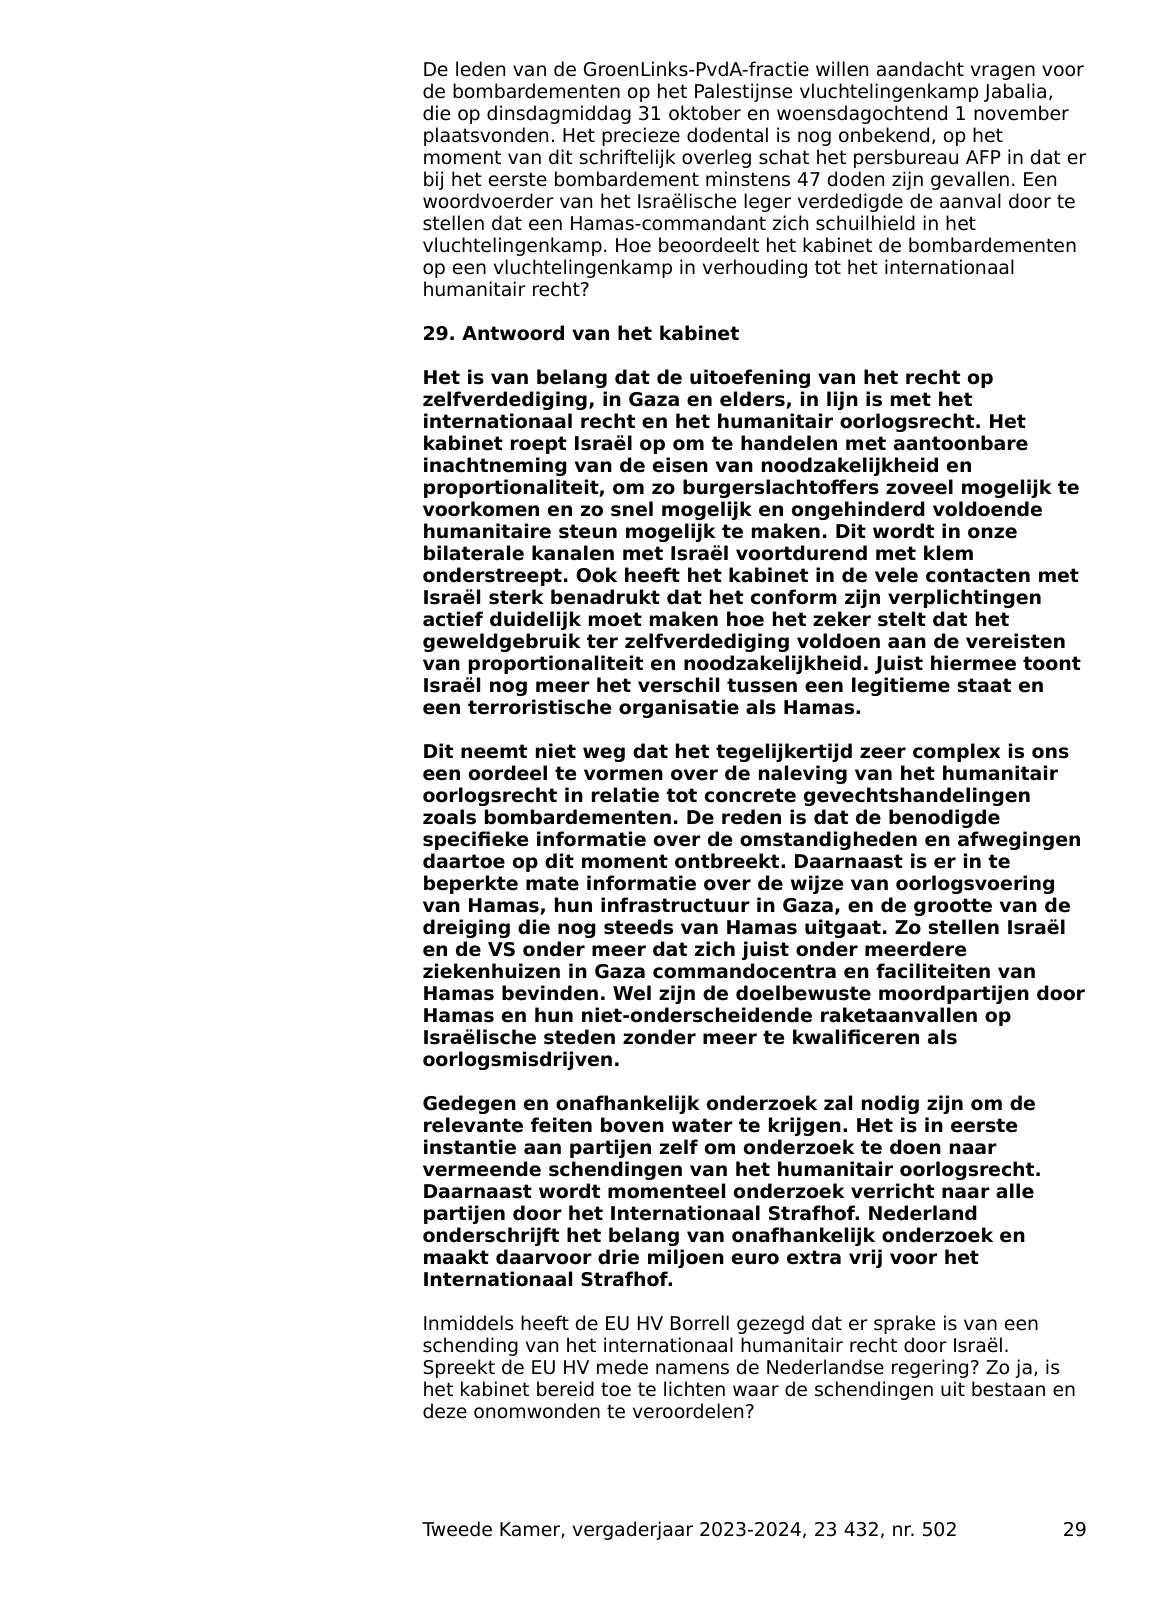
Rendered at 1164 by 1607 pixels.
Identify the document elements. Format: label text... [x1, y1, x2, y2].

text Gedegen en onafhankelijk onderzoek zal nodig zijn om de relevante feiten boven water te krijgen. Het is in eerste instantie aan partijen zelf om onderzoek te doen naar vermeende schendingen van het humanitair oorlogsrecht. Daarnaast wordt momenteel onderzoek verricht naar alle partijen door het Internationaal Strafhof. Nederland onderschrijft het belang van onafhankelijk onderzoek en maakt daarvoor drie miljoen euro extra vrij voor het Internationaal Strafhof. [422, 1093, 1087, 1291]
text Inmiddels heeft de EU HV Borrell gezegd dat er sprake is van een schending van het internationaal humanitair recht door Israël. Spreekt de EU HV mede namens de Nederlandse regering? Zo ja, is het kabinet bereid toe te lichten waar de schendingen uit bestaan en deze onomwonden te veroordelen? [422, 1313, 1087, 1423]
subtitle 29. Antwoord van het kabinet [422, 323, 1087, 345]
text Dit neemt niet weg dat het tegelijkertijd zeer complex is ons een oordeel te vormen over de naleving van het humanitair oorlogsrecht in relatie tot concrete gevechtshandelingen zoals bombardementen. De reden is dat de benodigde specifieke informatie over de omstandigheden en afwegingen daartoe op dit moment ontbreekt. Daarnaast is er in te beperkte mate informatie over de wijze van oorlogsvoering van Hamas, hun infrastructuur in Gaza, en de grootte van de dreiging die nog steeds van Hamas uitgaat. Zo stellen Israël en de VS onder meer dat zich juist onder meerdere ziekenhuizen in Gaza commandocentra en faciliteiten van Hamas bevinden. Wel zijn de doelbewuste moordpartijen door Hamas en hun niet-onderscheidende raketaanvallen op Israëlische steden zonder meer te kwalificeren als oorlogsmisdrijven. [422, 741, 1087, 1071]
text Het is van belang dat de uitoefening van het recht op zelfverdediging, in Gaza en elders, in lijn is met het internationaal recht en het humanitair oorlogsrecht. Het kabinet roept Israël op om te handelen met aantoonbare inachtneming van de eisen van noodzakelijkheid en proportionaliteit, om zo burgerslachtoffers zoveel mogelijk te voorkomen en zo snel mogelijk en ongehinderd voldoende humanitaire steun mogelijk te maken. Dit wordt in onze bilaterale kanalen met Israël voortdurend met klem onderstreept. Ook heeft het kabinet in de vele contacten met Israël sterk benadrukt dat het conform zijn verplichtingen actief duidelijk moet maken hoe het zeker stelt dat het geweldgebruik ter zelfverdediging voldoen aan de vereisten van proportionaliteit en noodzakelijkheid. Juist hiermee toont Israël nog meer het verschil tussen een legitieme staat en een terroristische organisatie als Hamas. [422, 367, 1087, 719]
text De leden van de GroenLinks-PvdA-fractie willen aandacht vragen voor de bombardementen op het Palestijnse vluchtelingenkamp Jabalia, die op dinsdagmiddag 31 oktober en woensdagochtend 1 november plaatsvonden. Het precieze dodental is nog onbekend, op het moment van dit schriftelijk overleg schat het persbureau AFP in dat er bij het eerste bombardement minstens 47 doden zijn gevallen. Een woordvoerder van het Israëlische leger verdedigde de aanval door te stellen dat een Hamas-commandant zich schuilhield in het vluchtelingenkamp. Hoe beoordeelt het kabinet de bombardementen op een vluchtelingenkamp in verhouding tot het internationaal humanitair recht? [422, 59, 1087, 301]
